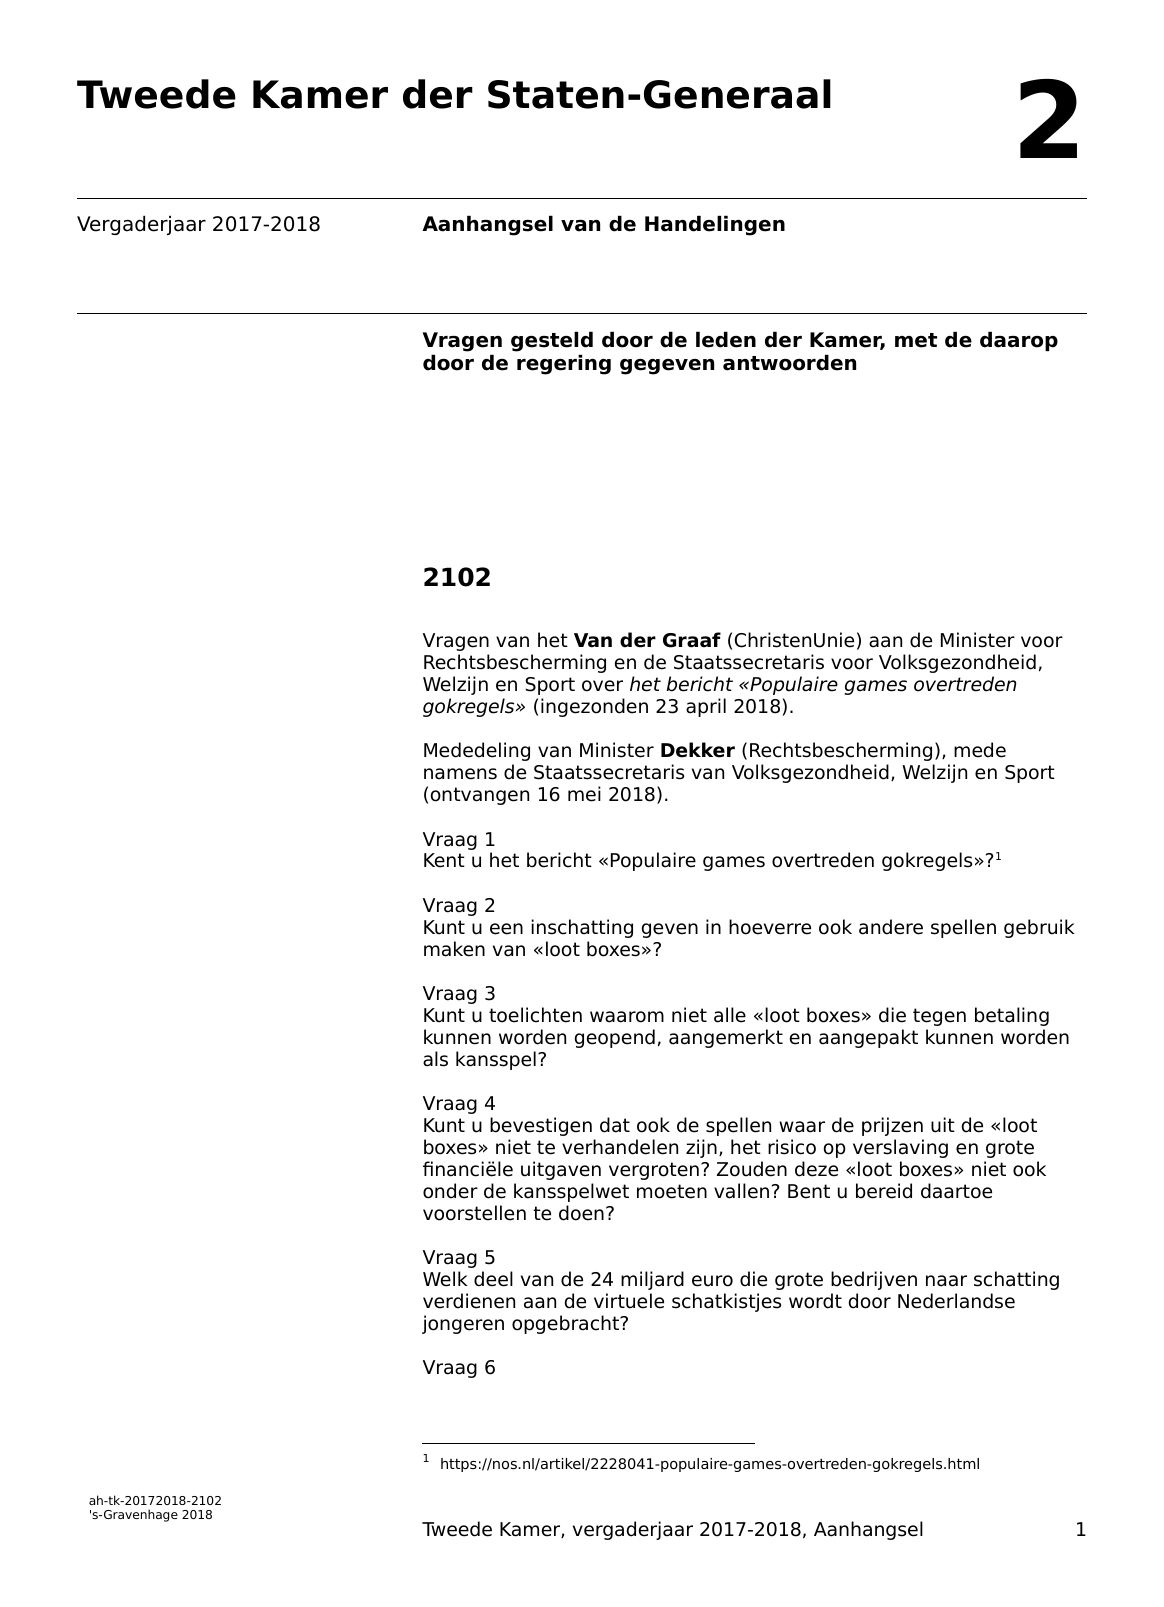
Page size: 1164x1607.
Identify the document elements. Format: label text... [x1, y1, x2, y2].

text 's-Gravenhage 2018 [88, 1508, 323, 1522]
text Kunt u toelichten waarom niet alle «loot boxes» die tegen betaling kunnen worden geopend, aangemerkt en aangepakt kunnen worden als kansspel? [422, 1005, 1087, 1071]
table_header Tweede Kamer der Staten-Generaal [77, 59, 886, 198]
text Vraag 3 [422, 983, 1087, 1005]
table_cell [77, 314, 422, 375]
text Kunt u een inschatting geven in hoeverre ook andere spellen gebruik maken van «loot boxes»? [422, 917, 1087, 961]
text Vraag 5 [422, 1247, 1087, 1269]
text Kent u het bericht «Populaire games overtreden gokregels»? [422, 850, 1087, 872]
text ah-tk-20172018-2102 [88, 1494, 323, 1508]
text 2102 [422, 563, 1087, 592]
text Vragen van het Van der Graaf (ChristenUnie) aan de Minister voor Rechtsbescherming en de Staatssecretaris voor Volksgezondheid, Welzijn en Sport over het bericht «Populaire games overtreden gokregels» (ingezonden 23 april 2018). [422, 630, 1087, 718]
table_header 2 [886, 59, 1087, 198]
text https://nos.nl/artikel/2228041-populaire-games-overtreden-gokregels.html [422, 1452, 1087, 1474]
text Mededeling van Minister Dekker (Rechtsbescherming), mede namens de Staatssecretaris van Volksgezondheid, Welzijn en Sport (ontvangen 16 mei 2018). [422, 740, 1087, 806]
text Vraag 4 [422, 1093, 1087, 1115]
table_cell Vragen gesteld door de leden der Kamer, met de daarop door de regering gegeven antwoorden [422, 314, 1087, 375]
text Vraag 1 [422, 828, 1087, 850]
text Vraag 6 [422, 1357, 1087, 1379]
text Kunt u bevestigen dat ook de spellen waar de prijzen uit de «loot boxes» niet te verhandelen zijn, het risico op verslaving en grote financiële uitgaven vergroten? Zouden deze «loot boxes» niet ook onder de kansspelwet moeten vallen? Bent u bereid daartoe voorstellen te doen? [422, 1115, 1087, 1225]
text Welk deel van de 24 miljard euro die grote bedrijven naar schatting verdienen aan de virtuele schatkistjes wordt door Nederlandse jongeren opgebracht? [422, 1269, 1087, 1335]
text Vraag 2 [422, 894, 1087, 917]
table_cell Vergaderjaar 2017-2018 [77, 199, 422, 313]
table_cell Aanhangsel van de Handelingen [422, 199, 1087, 313]
